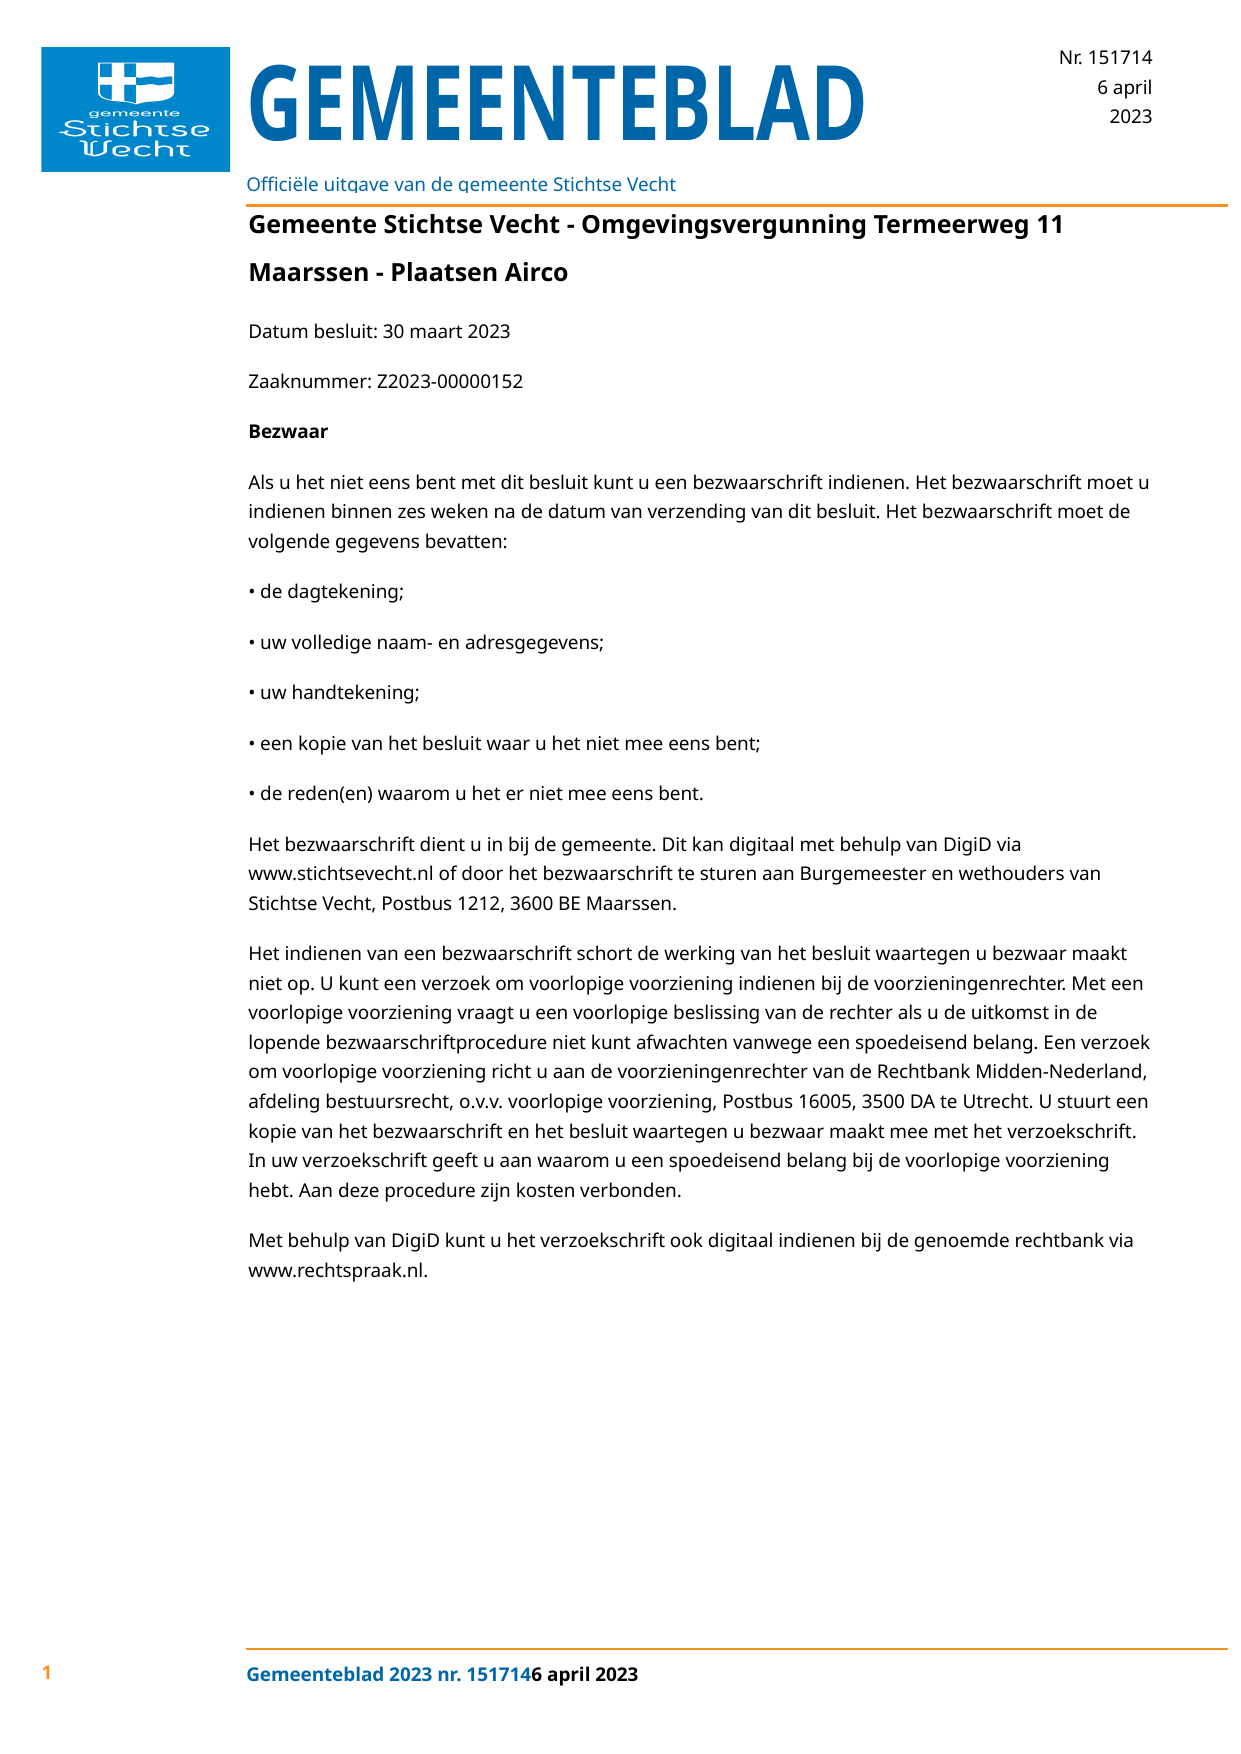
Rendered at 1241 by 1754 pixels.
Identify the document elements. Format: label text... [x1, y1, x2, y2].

text • uw volledige naam- en adresgegevens; [248, 629, 1152, 655]
text • de dagtekening; [248, 579, 1152, 604]
text Bezwaar [248, 419, 1152, 444]
text Datum besluit: 30 maart 2023 [248, 318, 1152, 344]
picture [99, 63, 135, 101]
text Als u het niet eens bent met dit besluit kunt u een bezwaarschrift indienen. Het bezwaarschrift moet u indienen binnen zes weken na de datum van verzending van dit besluit. Het bezwaarschrift moet de volgende gegevens bevatten: [248, 469, 1152, 554]
picture [137, 63, 174, 103]
text Het indienen van een bezwaarschrift schort de werking van het besluit waartegen u bezwaar maakt niet op. U kunt een verzoek om voorlopige voorziening indienen bij de voorzieningenrechter. Met een voorlopige voorziening vraagt u een voorlopige beslissing van de rechter als u de uitkomst in de lopende bezwaarschriftprocedure niet kunt afwachten vanwege een spoedeisend belang. Een verzoek om voorlopige voorziening richt u aan de voorzieningenrechter van de Rechtbank Midden-Nederland, afdeling bestuursrecht, o.v.v. voorlopige voorziening, Postbus 16005, 3500 DA te Utrecht. U stuurt een kopie van het bezwaarschrift en het besluit waartegen u bezwaar maakt mee met het verzoekschrift. In uw verzoekschrift geeft u aan waarom u een spoedeisend belang bij de voorlopige voorziening hebt. Aan deze procedure zijn kosten verbonden. [248, 940, 1152, 1203]
text Zaaknummer: Z2023-00000152 [248, 368, 1152, 394]
text • uw handtekening; [248, 679, 1152, 705]
text Met behulp van DigiD kunt u het verzoekschrift ook digitaal indienen bij de genoemde rechtbank via www.rechtspraak.nl. [248, 1227, 1152, 1283]
text Gemeente Stichtse Vecht - Omgevingsvergunning Termeerweg 11 Maarssen - Plaatsen Airco [248, 207, 1152, 288]
text Het bezwaarschrift dient u in bij de gemeente. Dit kan digitaal met behulp van DigiD via www.stichtsevecht.nl of door het bezwaarschrift te sturen aan Burgemeester en wethouders van Stichtse Vecht, Postbus 1212, 3600 BE Maarssen. [248, 831, 1152, 916]
text • een kopie van het besluit waar u het niet mee eens bent; [248, 730, 1152, 756]
text • de reden(en) waarom u het er niet mee eens bent. [248, 780, 1152, 806]
